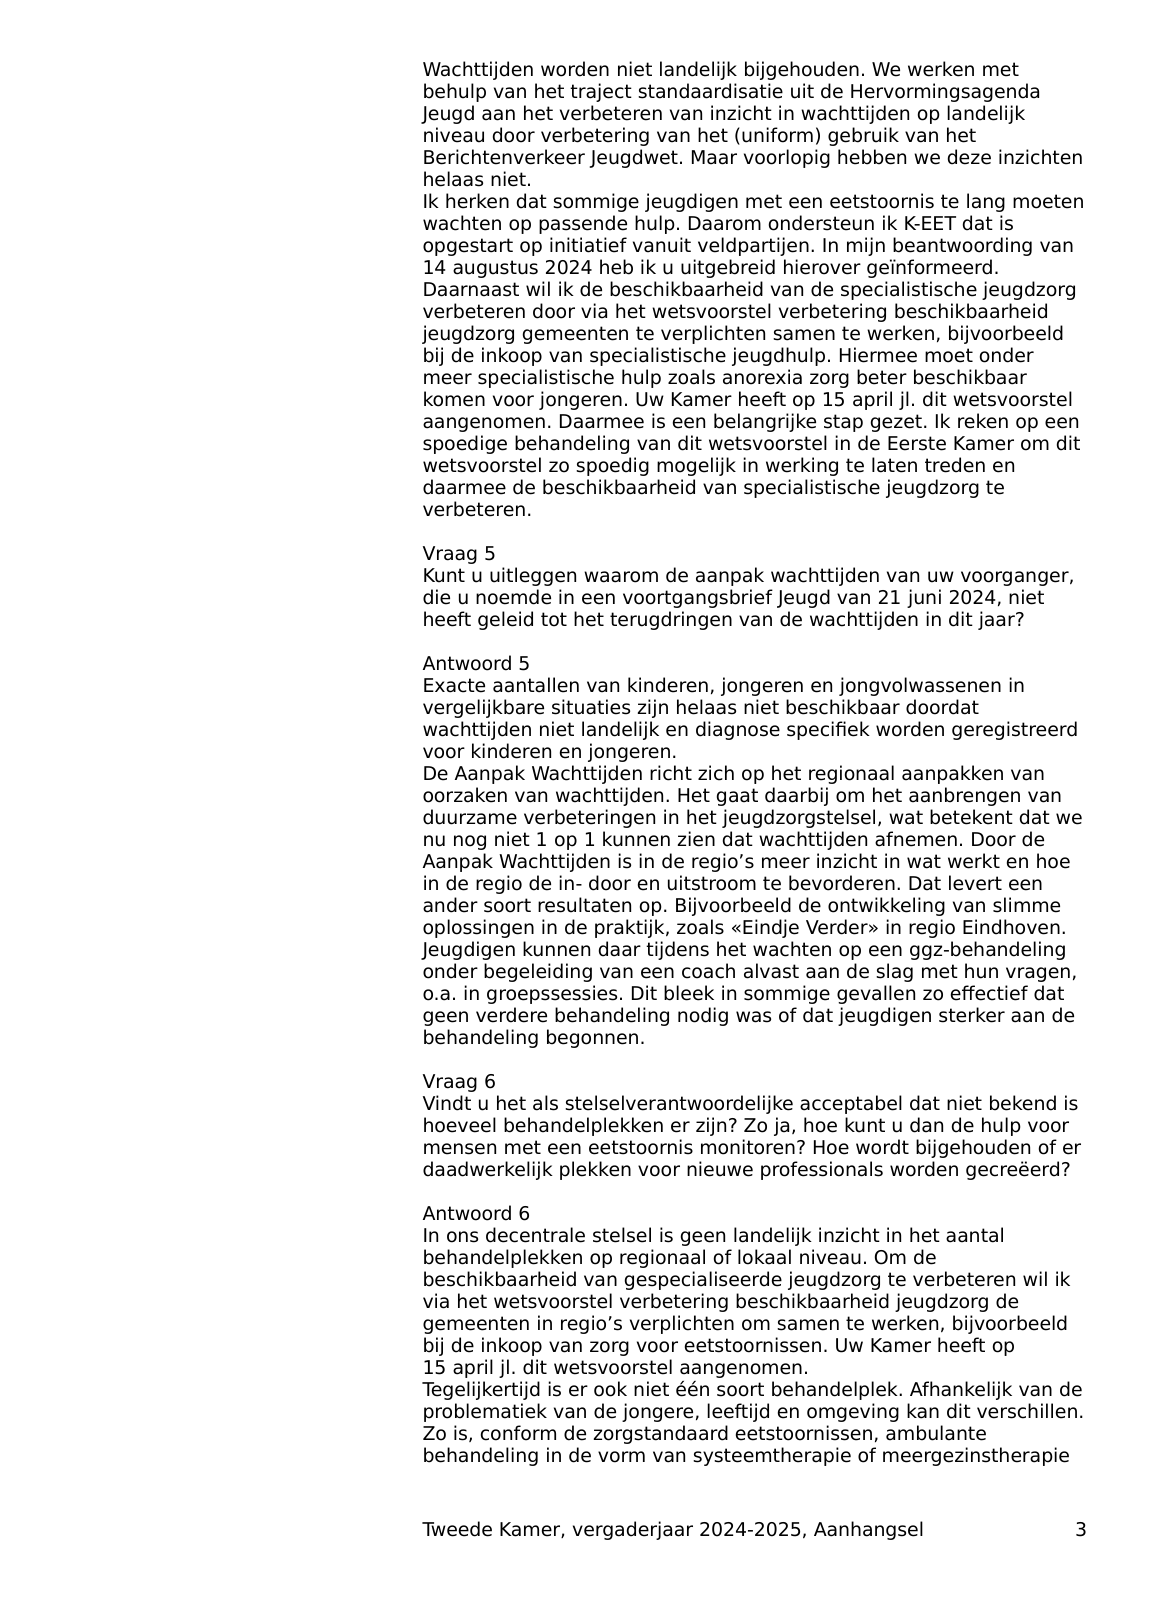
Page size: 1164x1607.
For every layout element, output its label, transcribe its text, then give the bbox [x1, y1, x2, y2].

text In ons decentrale stelsel is geen landelijk inzicht in het aantal behandelplekken op regionaal of lokaal niveau. Om de beschikbaarheid van gespecialiseerde jeugdzorg te verbeteren wil ik via het wetsvoorstel verbetering beschikbaarheid jeugdzorg de gemeenten in regio’s verplichten om samen te werken, bijvoorbeeld bij de inkoop van zorg voor eetstoornissen. Uw Kamer heeft op 15 april jl. dit wetsvoorstel aangenomen. [422, 1225, 1087, 1379]
text Kunt u uitleggen waarom de aanpak wachttijden van uw voorganger, die u noemde in een voortgangsbrief Jeugd van 21 juni 2024, niet heeft geleid tot het terugdringen van de wachttijden in dit jaar? [422, 565, 1087, 631]
text Tegelijkertijd is er ook niet één soort behandelplek. Afhankelijk van de problematiek van de jongere, leeftijd en omgeving kan dit verschillen. Zo is, conform de zorgstandaard eetstoornissen, ambulante behandeling in de vorm van systeemtherapie of meergezinstherapie [422, 1379, 1087, 1467]
text De Aanpak Wachttijden richt zich op het regionaal aanpakken van oorzaken van wachttijden. Het gaat daarbij om het aanbrengen van duurzame verbeteringen in het jeugdzorgstelsel, wat betekent dat we nu nog niet 1 op 1 kunnen zien dat wachttijden afnemen. Door de Aanpak Wachttijden is in de regio’s meer inzicht in wat werkt en hoe in de regio de in- door en uitstroom te bevorderen. Dat levert een ander soort resultaten op. Bijvoorbeeld de ontwikkeling van slimme oplossingen in de praktijk, zoals «Eindje Verder» in regio Eindhoven. Jeugdigen kunnen daar tijdens het wachten op een ggz-behandeling onder begeleiding van een coach alvast aan de slag met hun vragen, o.a. in groepssessies. Dit bleek in sommige gevallen zo effectief dat geen verdere behandeling nodig was of dat jeugdigen sterker aan de behandeling begonnen. [422, 763, 1087, 1048]
text Antwoord 5 [422, 653, 1087, 675]
text Daarnaast wil ik de beschikbaarheid van de specialistische jeugdzorg verbeteren door via het wetsvoorstel verbetering beschikbaarheid jeugdzorg gemeenten te verplichten samen te werken, bijvoorbeeld bij de inkoop van specialistische jeugdhulp. Hiermee moet onder meer specialistische hulp zoals anorexia zorg beter beschikbaar komen voor jongeren. Uw Kamer heeft op 15 april jl. dit wetsvoorstel aangenomen. Daarmee is een belangrijke stap gezet. Ik reken op een spoedige behandeling van dit wetsvoorstel in de Eerste Kamer om dit wetsvoorstel zo spoedig mogelijk in werking te laten treden en daarmee de beschikbaarheid van specialistische jeugdzorg te verbeteren. [422, 279, 1087, 521]
text Vraag 5 [422, 543, 1087, 565]
text Vraag 6 [422, 1071, 1087, 1093]
text Wachttijden worden niet landelijk bijgehouden. We werken met behulp van het traject standaardisatie uit de Hervormingsagenda Jeugd aan het verbeteren van inzicht in wachttijden op landelijk niveau door verbetering van het (uniform) gebruik van het Berichtenverkeer Jeugdwet. Maar voorlopig hebben we deze inzichten helaas niet. [422, 59, 1087, 191]
text Exacte aantallen van kinderen, jongeren en jongvolwassenen in vergelijkbare situaties zijn helaas niet beschikbaar doordat wachttijden niet landelijk en diagnose specifiek worden geregistreerd voor kinderen en jongeren. [422, 675, 1087, 763]
text Vindt u het als stelselverantwoordelijke acceptabel dat niet bekend is hoeveel behandelplekken er zijn? Zo ja, hoe kunt u dan de hulp voor mensen met een eetstoornis monitoren? Hoe wordt bijgehouden of er daadwerkelijk plekken voor nieuwe professionals worden gecreëerd? [422, 1093, 1087, 1181]
text Antwoord 6 [422, 1203, 1087, 1225]
text Ik herken dat sommige jeugdigen met een eetstoornis te lang moeten wachten op passende hulp. Daarom ondersteun ik K-EET dat is opgestart op initiatief vanuit veldpartijen. In mijn beantwoording van 14 augustus 2024 heb ik u uitgebreid hierover geïnformeerd. [422, 191, 1087, 279]
